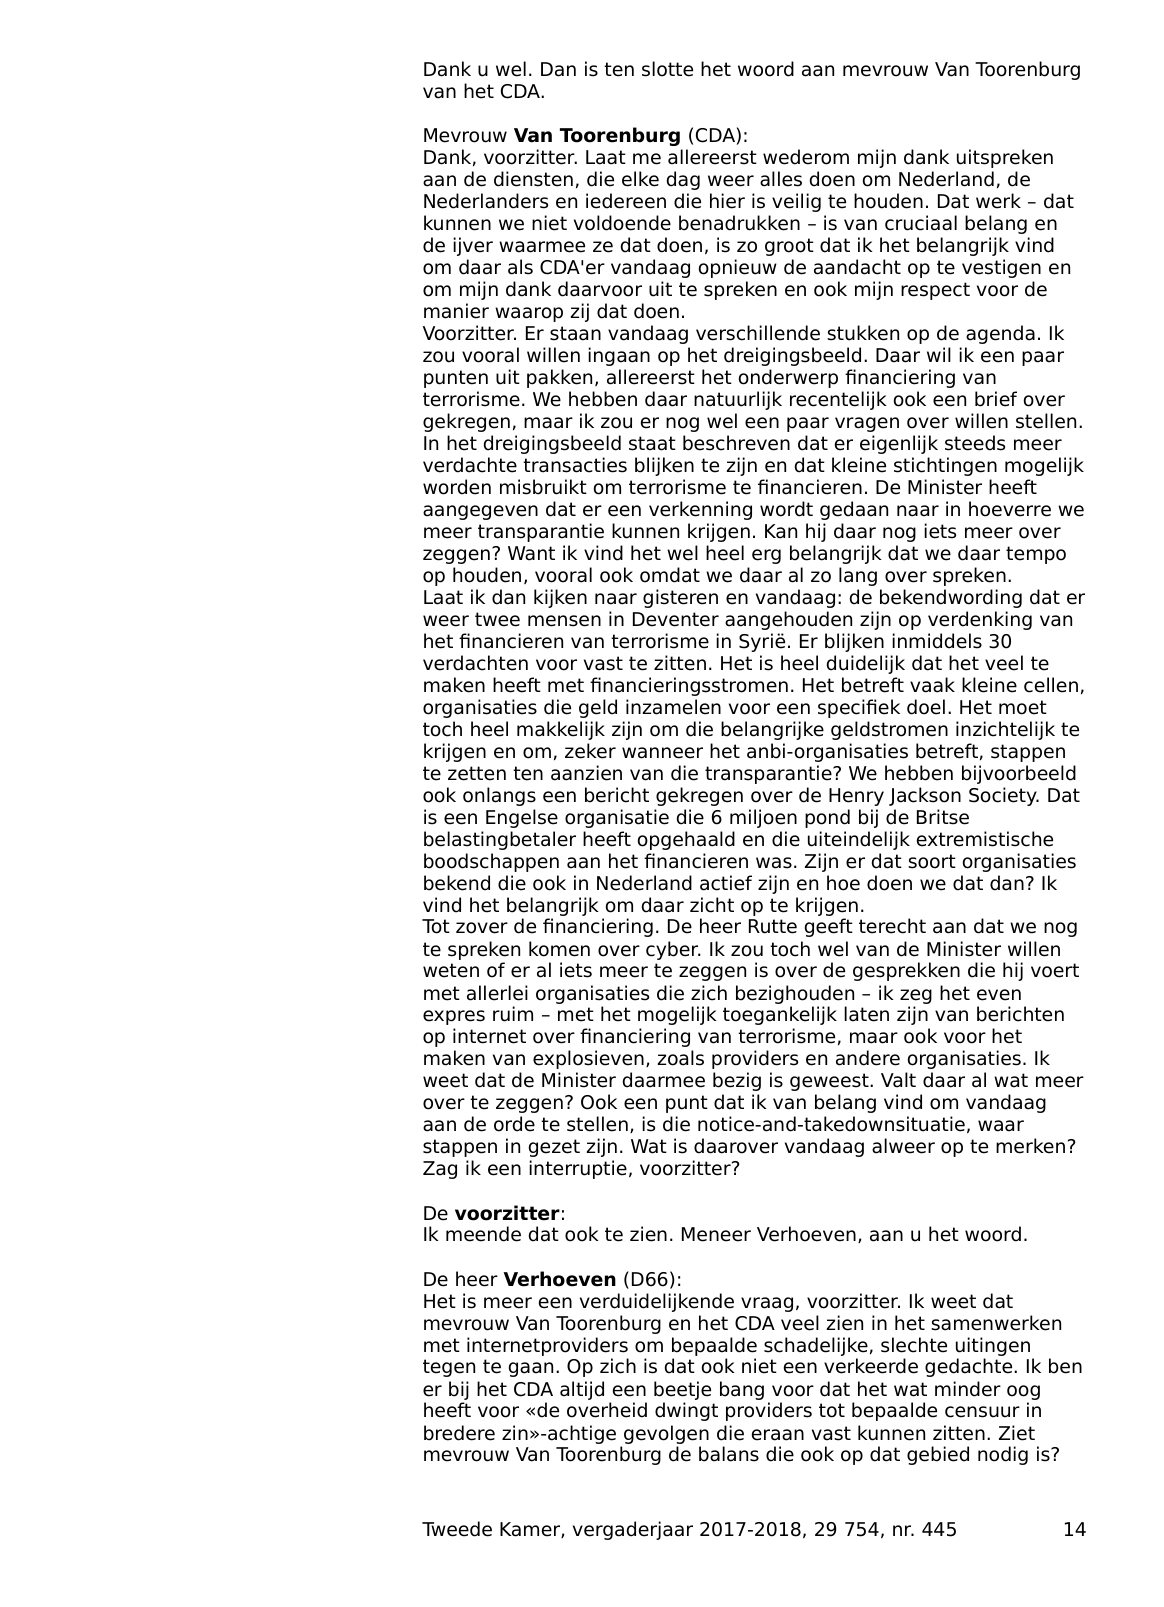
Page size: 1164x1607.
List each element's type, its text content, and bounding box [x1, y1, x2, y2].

text Dank u wel. Dan is ten slotte het woord aan mevrouw Van Toorenburg van het CDA. [422, 59, 1087, 103]
text Zag ik een interruptie, voorzitter? [422, 1158, 1087, 1180]
text Laat ik dan kijken naar gisteren en vandaag: de bekendwording dat er weer twee mensen in Deventer aangehouden zijn op verdenking van het financieren van terrorisme in Syrië. Er blijken inmiddels 30 verdachten voor vast te zitten. Het is heel duidelijk dat het veel te maken heeft met financieringsstromen. Het betreft vaak kleine cellen, organisaties die geld inzamelen voor een specifiek doel. Het moet toch heel makkelijk zijn om die belangrijke geldstromen inzichtelijk te krijgen en om, zeker wanneer het anbi-organisaties betreft, stappen te zetten ten aanzien van die transparantie? We hebben bijvoorbeeld ook onlangs een bericht gekregen over de Henry Jackson Society. Dat is een Engelse organisatie die 6 miljoen pond bij de Britse belastingbetaler heeft opgehaald en die uiteindelijk extremistische boodschappen aan het financieren was. Zijn er dat soort organisaties bekend die ook in Nederland actief zijn en hoe doen we dat dan? Ik vind het belangrijk om daar zicht op te krijgen. [422, 587, 1087, 916]
text Dank, voorzitter. Laat me allereerst wederom mijn dank uitspreken aan de diensten, die elke dag weer alles doen om Nederland, de Nederlanders en iedereen die hier is veilig te houden. Dat werk – dat kunnen we niet voldoende benadrukken – is van cruciaal belang en de ijver waarmee ze dat doen, is zo groot dat ik het belangrijk vind om daar als CDA'er vandaag opnieuw de aandacht op te vestigen en om mijn dank daarvoor uit te spreken en ook mijn respect voor de manier waarop zij dat doen. [422, 147, 1087, 323]
text De voorzitter: [422, 1202, 1087, 1224]
text Voorzitter. Er staan vandaag verschillende stukken op de agenda. Ik zou vooral willen ingaan op het dreigingsbeeld. Daar wil ik een paar punten uit pakken, allereerst het onderwerp financiering van terrorisme. We hebben daar natuurlijk recentelijk ook een brief over gekregen, maar ik zou er nog wel een paar vragen over willen stellen. In het dreigingsbeeld staat beschreven dat er eigenlijk steeds meer verdachte transacties blijken te zijn en dat kleine stichtingen mogelijk worden misbruikt om terrorisme te financieren. De Minister heeft aangegeven dat er een verkenning wordt gedaan naar in hoeverre we meer transparantie kunnen krijgen. Kan hij daar nog iets meer over zeggen? Want ik vind het wel heel erg belangrijk dat we daar tempo op houden, vooral ook omdat we daar al zo lang over spreken. [422, 323, 1087, 587]
text De heer Verhoeven (D66): [422, 1268, 1087, 1291]
text Het is meer een verduidelijkende vraag, voorzitter. Ik weet dat mevrouw Van Toorenburg en het CDA veel zien in het samenwerken met internetproviders om bepaalde schadelijke, slechte uitingen tegen te gaan. Op zich is dat ook niet een verkeerde gedachte. Ik ben er bij het CDA altijd een beetje bang voor dat het wat minder oog heeft voor «de overheid dwingt providers tot bepaalde censuur in bredere zin»-achtige gevolgen die eraan vast kunnen zitten. Ziet mevrouw Van Toorenburg de balans die ook op dat gebied nodig is? [422, 1291, 1087, 1466]
text Ik meende dat ook te zien. Meneer Verhoeven, aan u het woord. [422, 1224, 1087, 1246]
text Mevrouw Van Toorenburg (CDA): [422, 125, 1087, 147]
text Tot zover de financiering. De heer Rutte geeft terecht aan dat we nog te spreken komen over cyber. Ik zou toch wel van de Minister willen weten of er al iets meer te zeggen is over de gesprekken die hij voert met allerlei organisaties die zich bezighouden – ik zeg het even expres ruim – met het mogelijk toegankelijk laten zijn van berichten op internet over financiering van terrorisme, maar ook voor het maken van explosieven, zoals providers en andere organisaties. Ik weet dat de Minister daarmee bezig is geweest. Valt daar al wat meer over te zeggen? Ook een punt dat ik van belang vind om vandaag aan de orde te stellen, is die notice-and-takedownsituatie, waar stappen in gezet zijn. Wat is daarover vandaag alweer op te merken? [422, 916, 1087, 1158]
